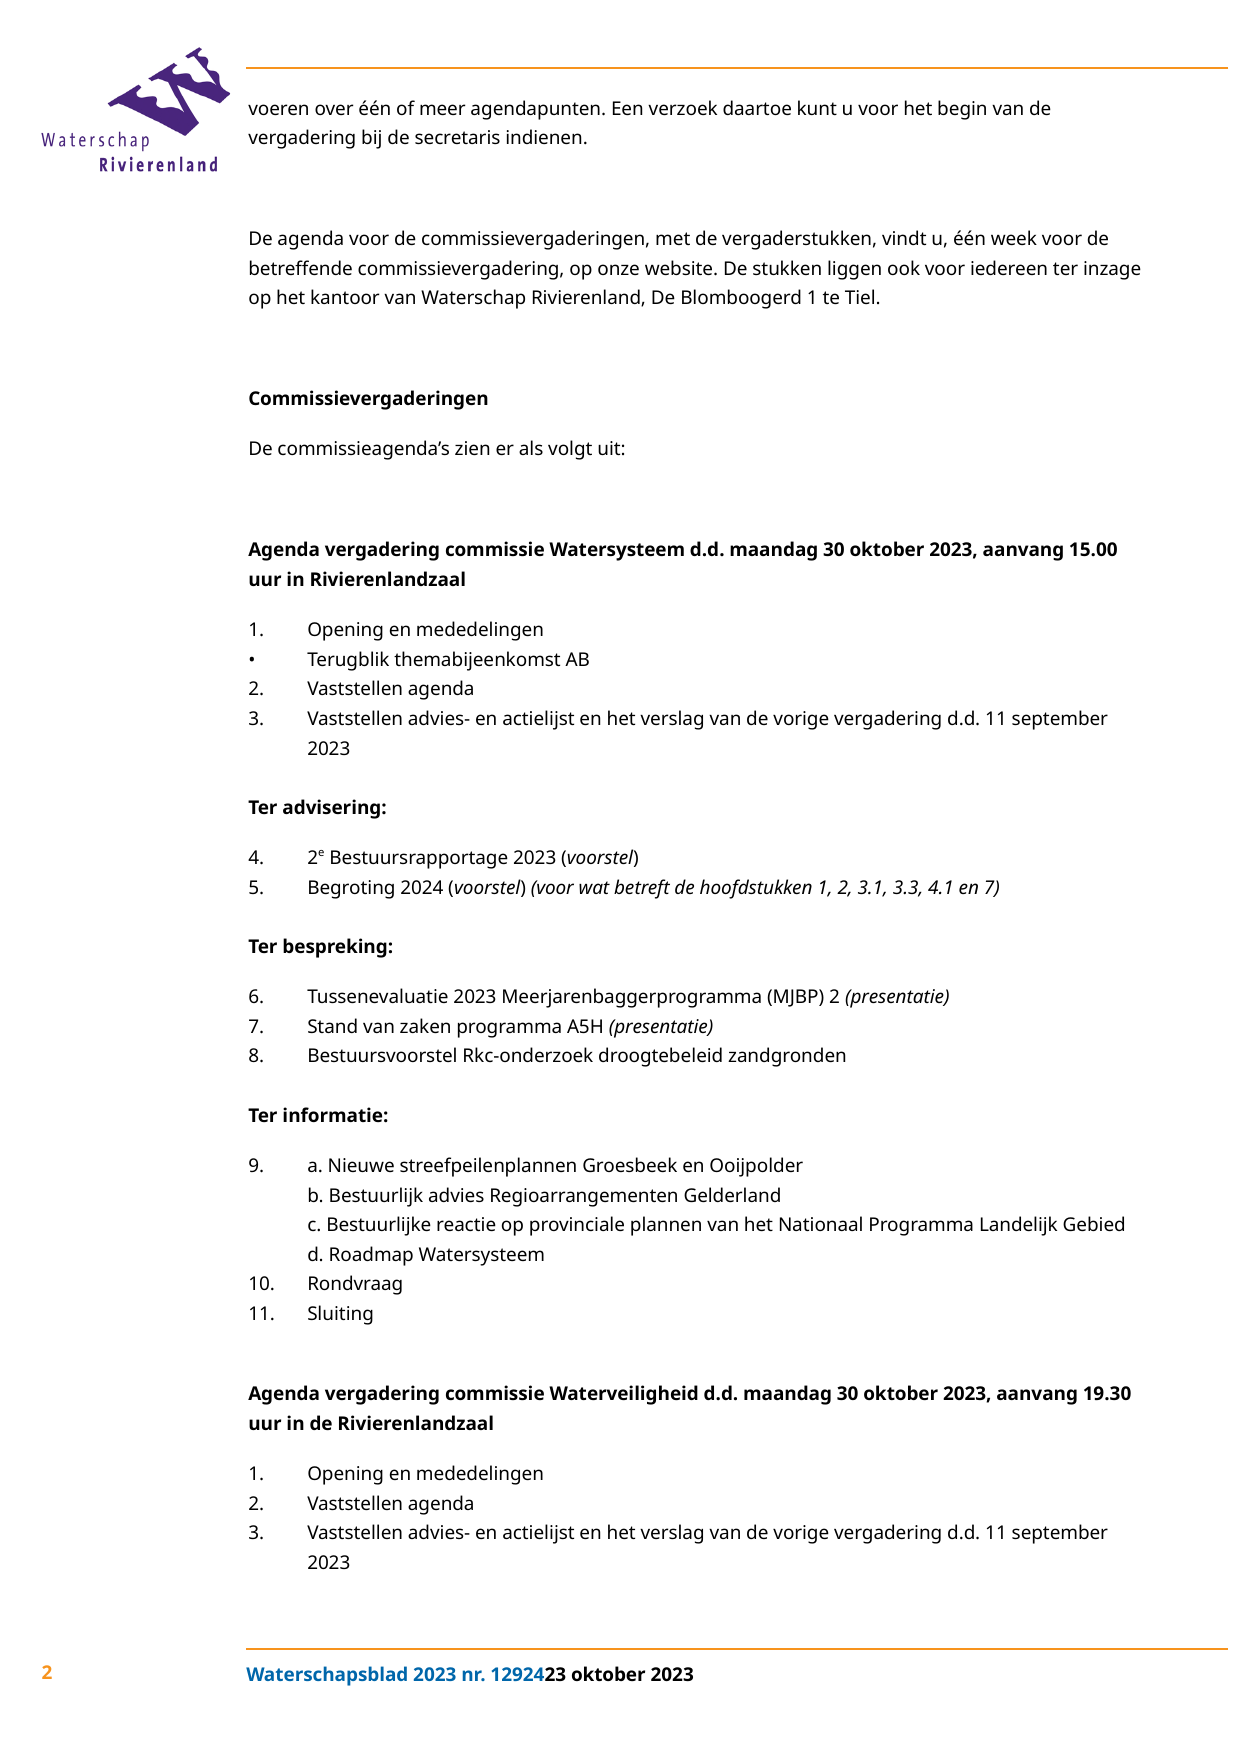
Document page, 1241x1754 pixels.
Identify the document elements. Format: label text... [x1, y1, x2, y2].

list 2e Bestuursrapportage 2023 (voorstel) [248, 844, 1152, 870]
text Ter informatie: [248, 1102, 1152, 1128]
text De agenda voor de commissievergaderingen, met de vergaderstukken, vindt u, één week voor de betreffende commissievergadering, op onze website. De stukken liggen ook voor iedereen ter inzage op het kantoor van Waterschap Rivierenland, De Blomboogerd 1 te Tiel. [248, 225, 1152, 310]
list Sluiting [248, 1300, 1152, 1326]
text Agenda vergadering commissie Waterveiligheid d.d. maandag 30 oktober 2023, aanvang 19.30 uur in de Rivierenlandzaal [248, 1380, 1152, 1436]
text Ter advisering: [248, 794, 1152, 820]
text Commissievergaderingen [248, 385, 1152, 411]
list Stand van zaken programma A5H (presentatie) [248, 1013, 1152, 1039]
picture [41, 47, 231, 172]
list Begroting 2024 (voorstel) (voor wat betreft de hoofdstukken 1, 2, 3.1, 3.3, 4.1 en 7) [248, 874, 1152, 900]
list Opening en mededelingen [248, 1460, 1152, 1486]
text voeren over één of meer agendapunten. Een verzoek daartoe kunt u voor het begin van de vergadering bij de secretaris indienen. [248, 95, 1152, 150]
text Ter bespreking: [248, 933, 1152, 959]
list Vaststellen agenda [248, 676, 1152, 701]
list Bestuursvoorstel Rkc-onderzoek droogtebeleid zandgronden [248, 1043, 1152, 1068]
list Terugblik themabijeenkomst AB [248, 646, 1152, 672]
list d. Roadmap Watersysteem [248, 1241, 1152, 1267]
list Opening en mededelingen [248, 616, 1152, 642]
text De commissieagenda’s zien er als volgt uit: [248, 436, 1152, 461]
list b. Bestuurlijk advies Regioarrangementen Gelderland [248, 1182, 1152, 1208]
list Vaststellen advies- en actielijst en het verslag van de vorige vergadering d.d. 11 september 2023 [248, 705, 1152, 761]
list c. Bestuurlijke reactie op provinciale plannen van het Nationaal Programma Landelijk Gebied [248, 1211, 1152, 1237]
list Vaststellen advies- en actielijst en het verslag van de vorige vergadering d.d. 11 september 2023 [248, 1519, 1152, 1575]
list Tussenevaluatie 2023 Meerjarenbaggerprogramma (MJBP) 2 (presentatie) [248, 983, 1152, 1009]
list Rondvraag [248, 1271, 1152, 1296]
text Agenda vergadering commissie Watersysteem d.d. maandag 30 oktober 2023, aanvang 15.00 uur in Rivierenlandzaal [248, 536, 1152, 592]
list Vaststellen agenda [248, 1490, 1152, 1516]
list a. Nieuwe streefpeilenplannen Groesbeek en Ooijpolder [248, 1152, 1152, 1178]
